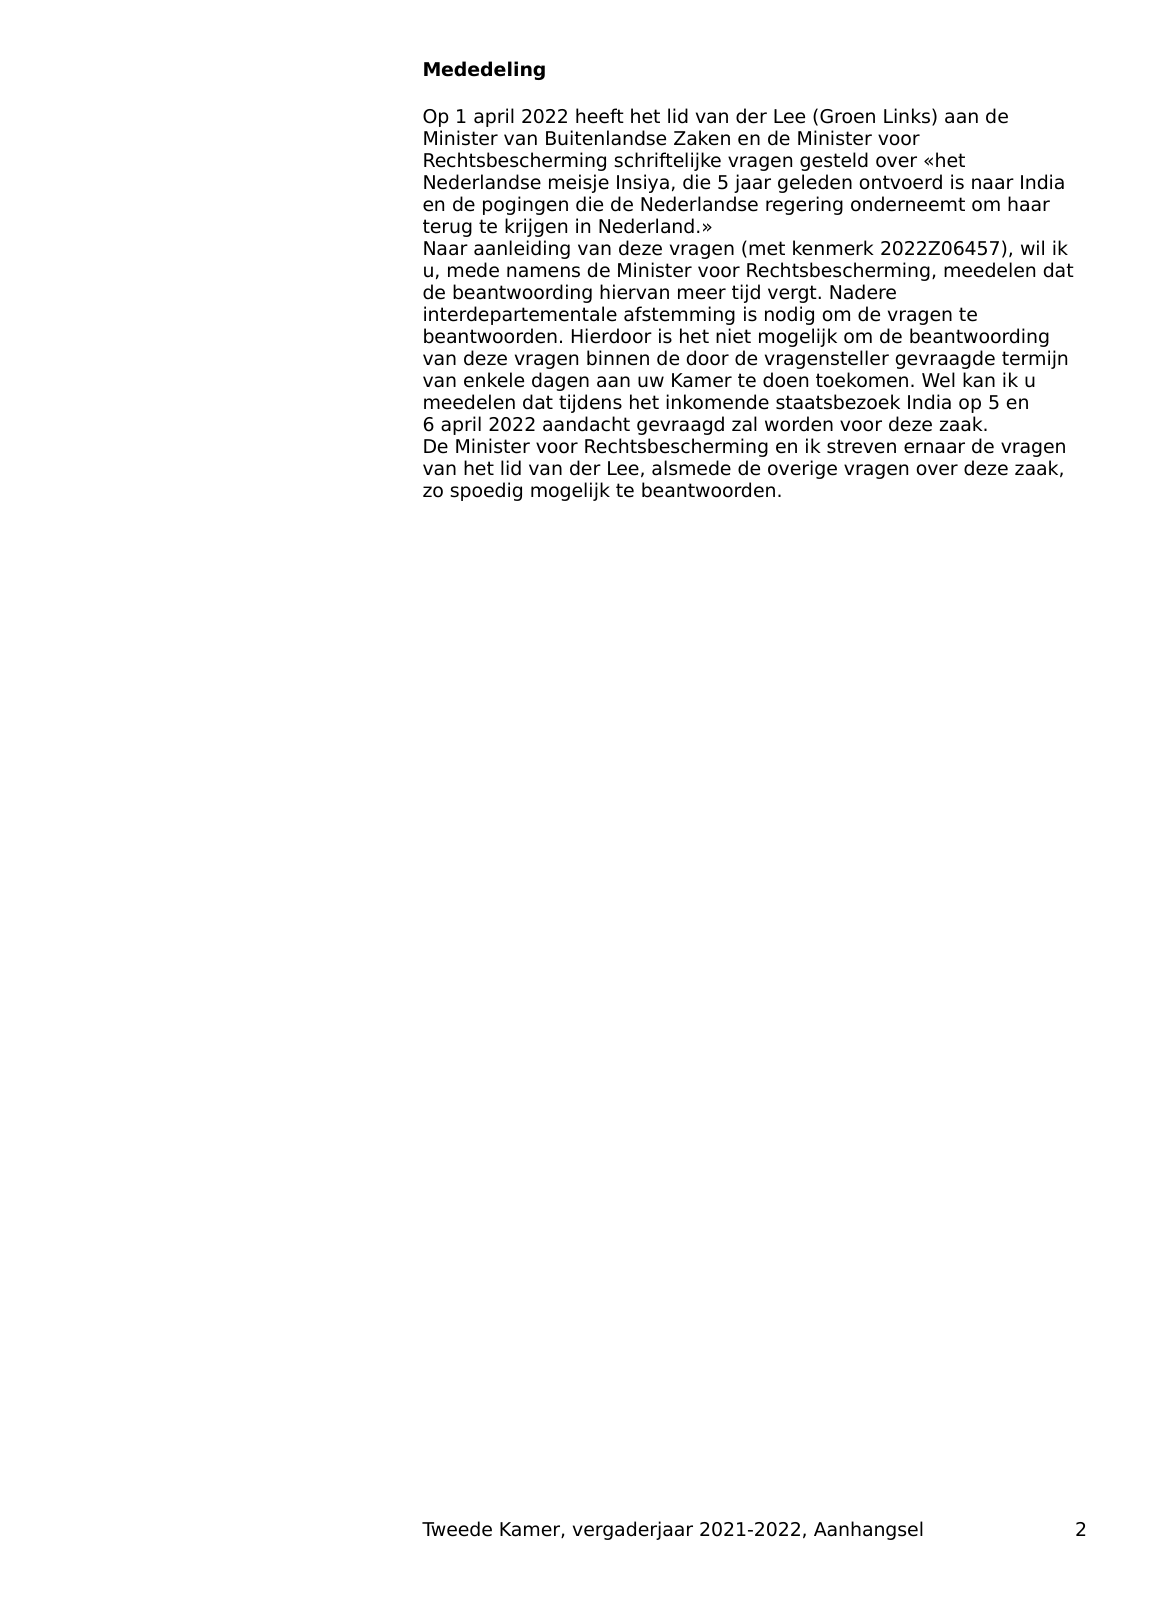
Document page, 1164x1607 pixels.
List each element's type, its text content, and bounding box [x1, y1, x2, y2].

text De Minister voor Rechtsbescherming en ik streven ernaar de vragen van het lid van der Lee, alsmede de overige vragen over deze zaak, zo spoedig mogelijk te beantwoorden. [422, 436, 1087, 502]
subtitle Mededeling [422, 59, 1087, 81]
text Op 1 april 2022 heeft het lid van der Lee (Groen Links) aan de Minister van Buitenlandse Zaken en de Minister voor Rechtsbescherming schriftelijke vragen gesteld over «het Nederlandse meisje Insiya, die 5 jaar geleden ontvoerd is naar India en de pogingen die de Nederlandse regering onderneemt om haar terug te krijgen in Nederland.» [422, 106, 1087, 238]
text Naar aanleiding van deze vragen (met kenmerk 2022Z06457), wil ik u, mede namens de Minister voor Rechtsbescherming, meedelen dat de beantwoording hiervan meer tijd vergt. Nadere interdepartementale afstemming is nodig om de vragen te beantwoorden. Hierdoor is het niet mogelijk om de beantwoording van deze vragen binnen de door de vragensteller gevraagde termijn van enkele dagen aan uw Kamer te doen toekomen. Wel kan ik u meedelen dat tijdens het inkomende staatsbezoek India op 5 en 6 april 2022 aandacht gevraagd zal worden voor deze zaak. [422, 238, 1087, 436]
